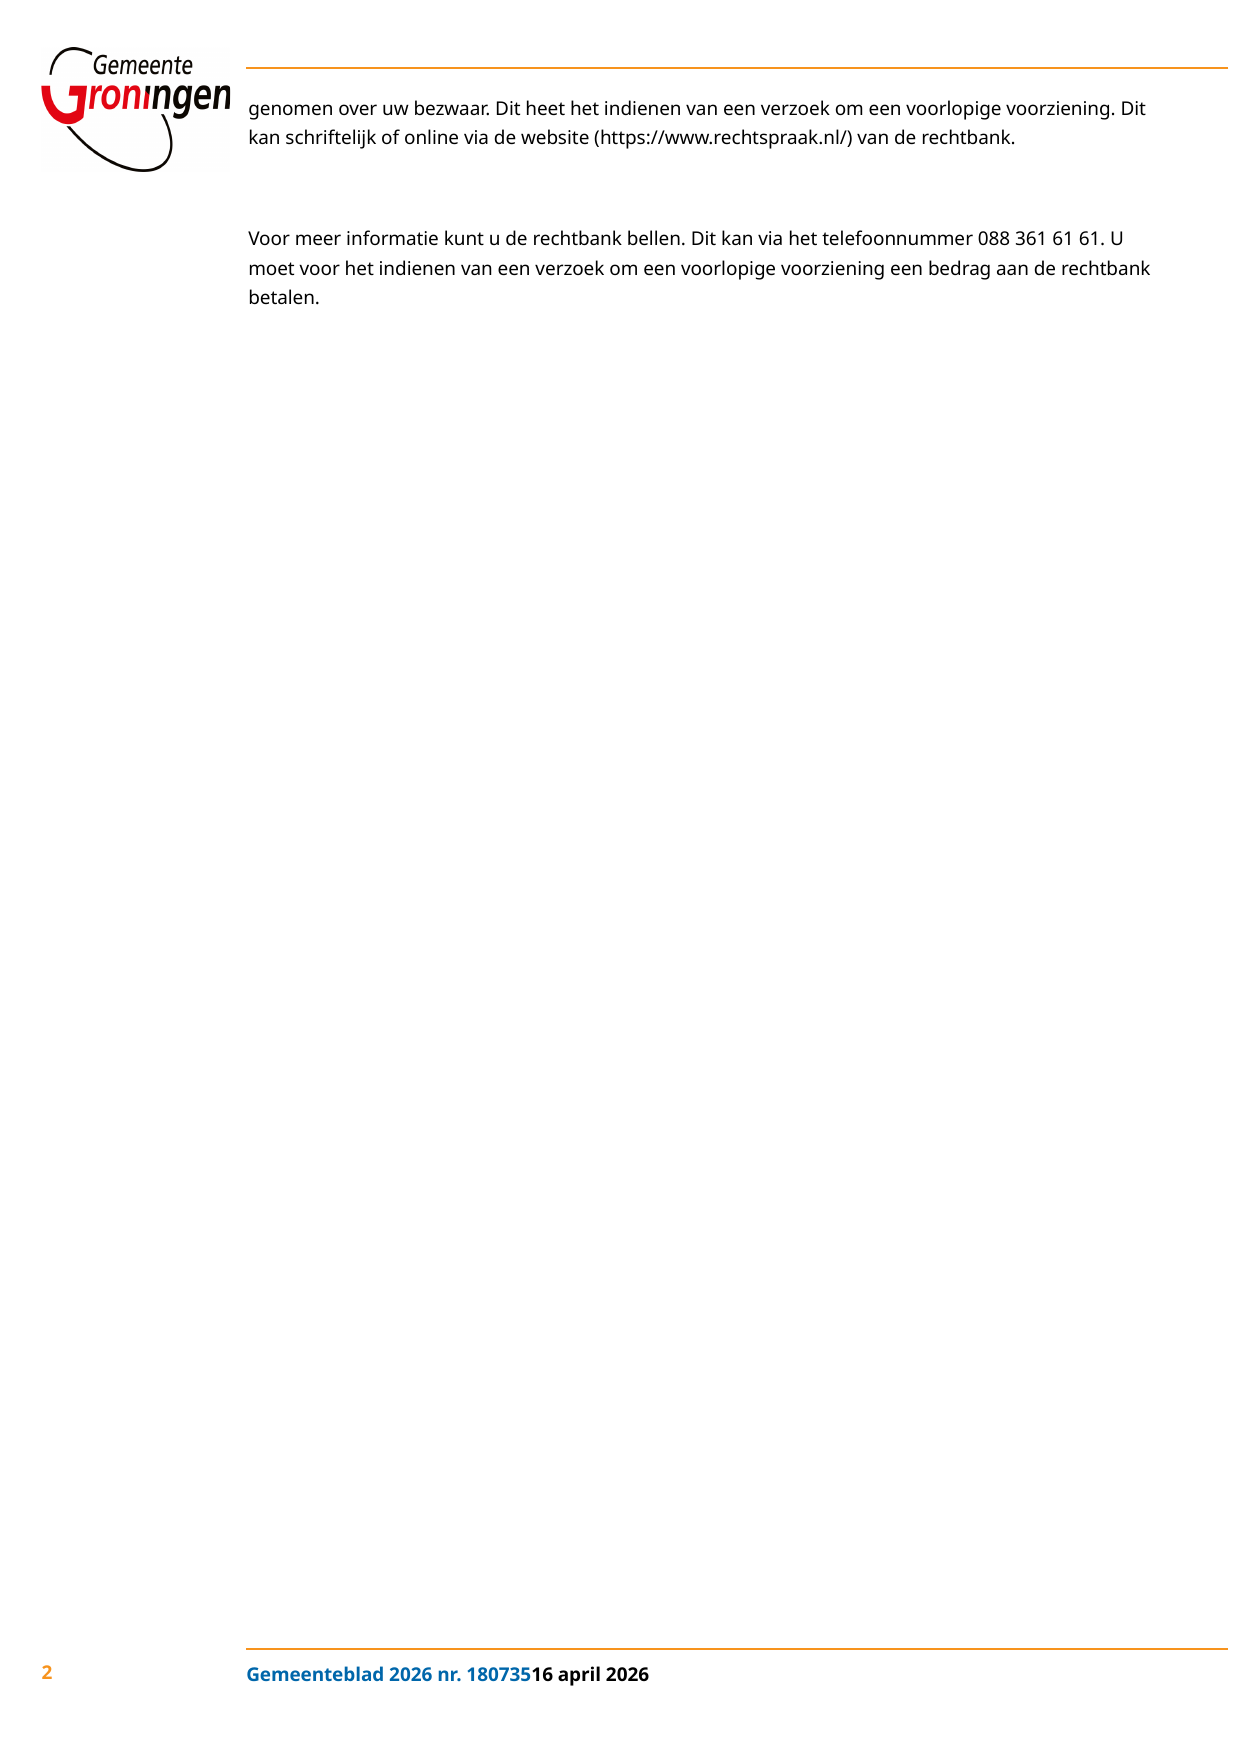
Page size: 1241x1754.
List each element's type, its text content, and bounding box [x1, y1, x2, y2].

text Voor meer informatie kunt u de rechtbank bellen. Dit kan via het telefoonnummer 088 361 61 61. U moet voor het indienen van een verzoek om een voorlopige voorziening een bedrag aan de rechtbank betalen. [248, 225, 1152, 310]
text genomen over uw bezwaar. Dit heet het indienen van een verzoek om een voorlopige voorziening. Dit kan schriftelijk of online via de website (https://www.rechtspraak.nl/) van de rechtbank. [248, 95, 1152, 150]
picture [41, 47, 231, 172]
